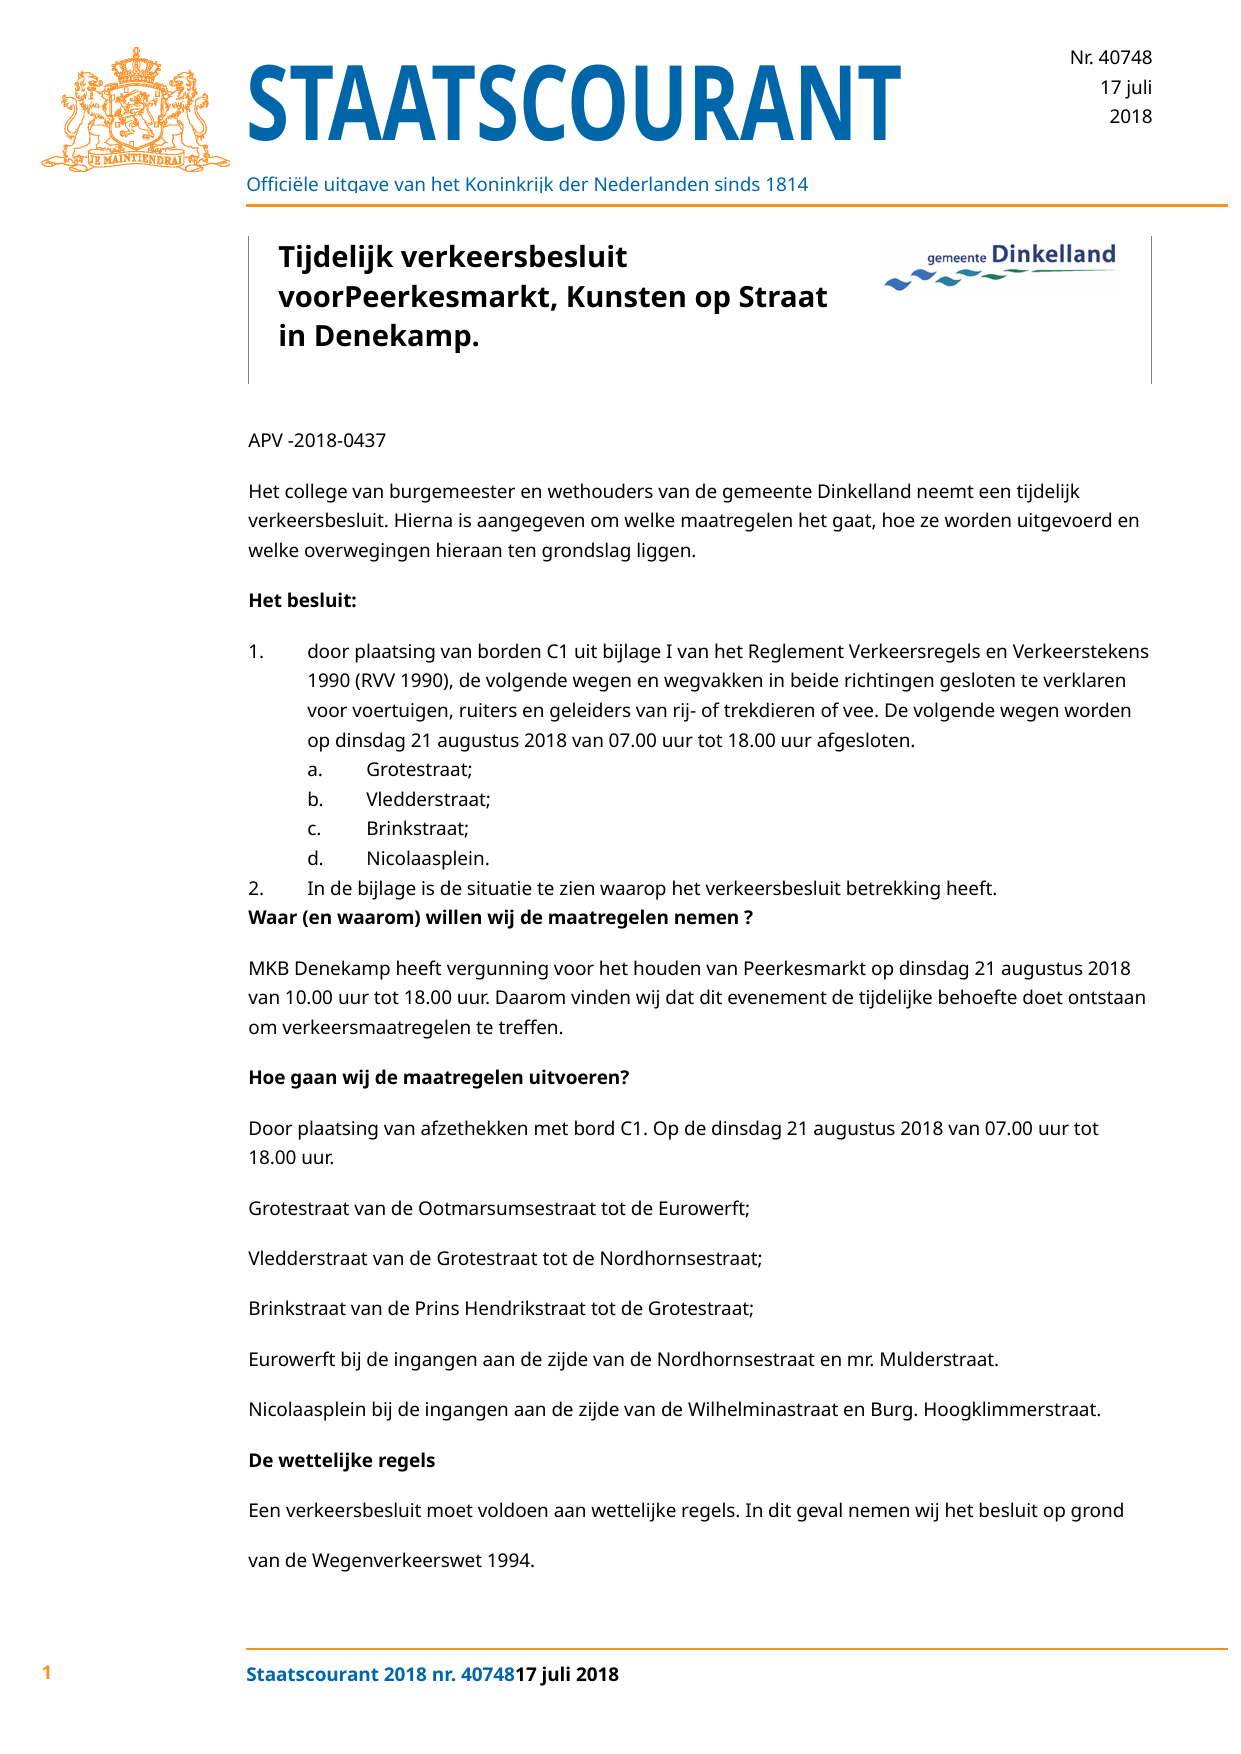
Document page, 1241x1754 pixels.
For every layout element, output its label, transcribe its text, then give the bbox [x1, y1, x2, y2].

list Nicolaasplein. [307, 845, 1152, 871]
text Een verkeersbesluit moet voldoen aan wettelijke regels. In dit geval nemen wij het besluit op grond [248, 1497, 1152, 1523]
text Grotestraat van de Ootmarsumsestraat tot de Eurowerft; [248, 1195, 1152, 1220]
text Door plaatsing van afzethekken met bord C1. Op de dinsdag 21 augustus 2018 van 07.00 uur tot 18.00 uur. [248, 1115, 1152, 1170]
list Brinkstraat; [307, 816, 1152, 841]
text Vledderstraat van de Grotestraat tot de Nordhornsestraat; [248, 1245, 1152, 1271]
table_header Tijdelijk verkeersbesluit voorPeerkesmarkt, Kunsten op Straat in Denekamp. [249, 236, 850, 384]
text APV -2018-0437 [248, 428, 1152, 453]
text Eurowerft bij de ingangen aan de zijde van de Nordhornsestraat en mr. Mulderstraat. [248, 1346, 1152, 1372]
picture [882, 236, 1119, 296]
text Waar (en waarom) willen wij de maatregelen nemen ? [248, 904, 1152, 930]
list In de bijlage is de situatie te zien waarop het verkeersbesluit betrekking heeft. [248, 875, 1152, 900]
text Hoe gaan wij de maatregelen uitvoeren? [248, 1064, 1152, 1090]
text Het besluit: [248, 588, 1152, 613]
text Nicolaasplein bij de ingangen aan de zijde van de Wilhelminastraat en Burg. Hoogklimmerstraat. [248, 1396, 1152, 1422]
text De wettelijke regels [248, 1447, 1152, 1472]
text van de Wegenverkeerswet 1994. [248, 1548, 1152, 1573]
picture [41, 47, 231, 172]
text Brinkstraat van de Prins Hendrikstraat tot de Grotestraat; [248, 1296, 1152, 1321]
table_header [850, 236, 1151, 384]
list Vledderstraat; [307, 786, 1152, 812]
text MKB Denekamp heeft vergunning voor het houden van Peerkesmarkt op dinsdag 21 augustus 2018 van 10.00 uur tot 18.00 uur. Daarom vinden wij dat dit evenement de tijdelijke behoefte doet ontstaan om verkeersmaatregelen te treffen. [248, 955, 1152, 1039]
list Grotestraat; [307, 756, 1152, 782]
list door plaatsing van borden C1 uit bijlage I van het Reglement Verkeersregels en Verkeerstekens 1990 (RVV 1990), de volgende wegen en wegvakken in beide richtingen gesloten te verklaren voor voertuigen, ruiters en geleiders van rij- of trekdieren of vee. De volgende wegen worden op dinsdag 21 augustus 2018 van 07.00 uur tot 18.00 uur afgesloten. [248, 638, 1152, 752]
text Het college van burgemeester en wethouders van de gemeente Dinkelland neemt een tijdelijk verkeersbesluit. Hierna is aangegeven om welke maatregelen het gaat, hoe ze worden uitgevoerd en welke overwegingen hieraan ten grondslag liggen. [248, 478, 1152, 563]
